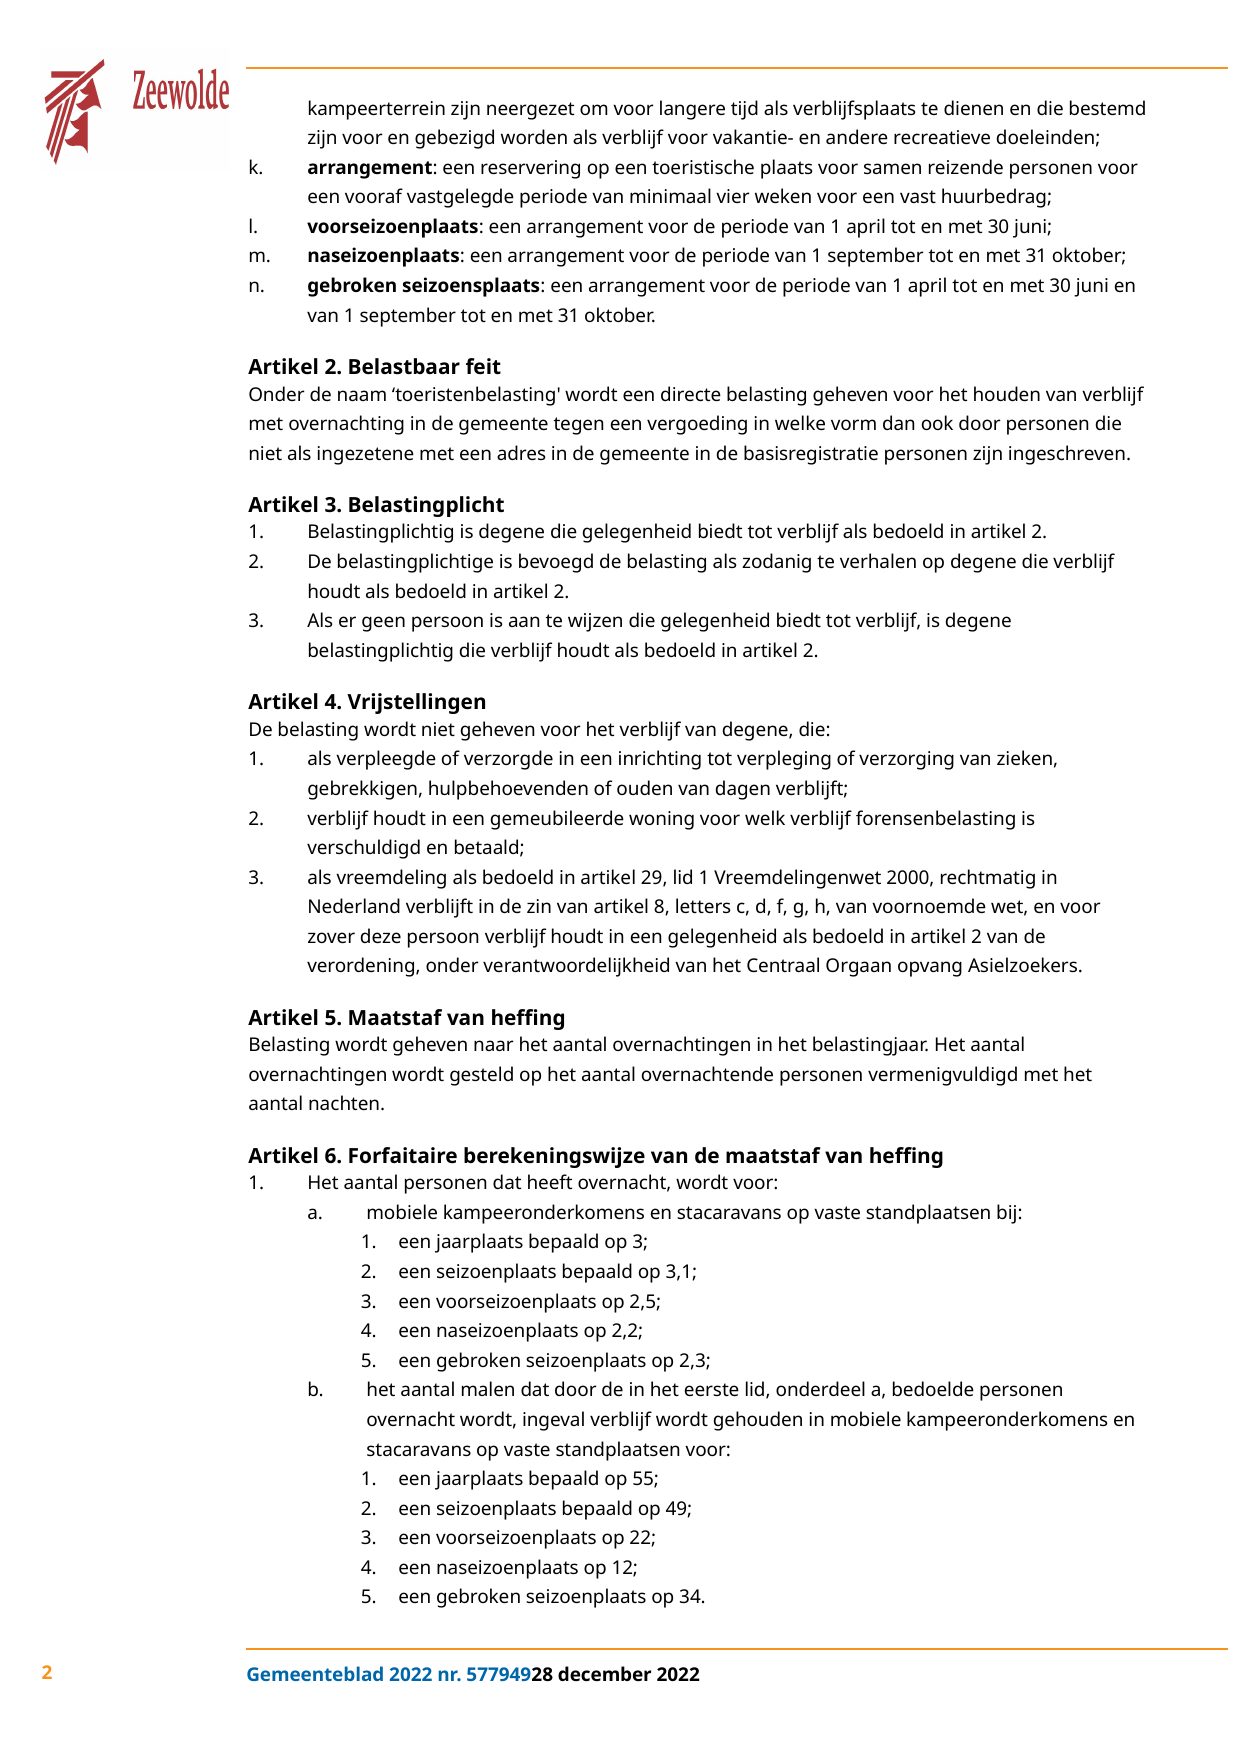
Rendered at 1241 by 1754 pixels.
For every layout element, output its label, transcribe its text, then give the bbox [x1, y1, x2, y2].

text Artikel 3. Belastingplicht [248, 490, 1152, 519]
list kampeerterrein zijn neergezet om voor langere tijd als verblijfsplaats te dienen en die bestemd zijn voor en gebezigd worden als verblijf voor vakantie- en andere recreatieve doeleinden; [248, 95, 1152, 150]
list een seizoenplaats bepaald op 3,1; [361, 1258, 1152, 1284]
list een voorseizoenplaats op 2,5; [361, 1288, 1152, 1313]
list als verpleegde of verzorgde in een inrichting tot verpleging of verzorging van zieken, gebrekkigen, hulpbehoevenden of ouden van dagen verblijft; [248, 746, 1152, 801]
list het aantal malen dat door de in het eerste lid, onderdeel a, bedoelde personen overnacht wordt, ingeval verblijf wordt gehouden in mobiele kampeeronderkomens en stacaravans op vaste standplaatsen voor: [307, 1377, 1152, 1461]
list een voorseizoenplaats op 22; [361, 1524, 1152, 1550]
text Onder de naam ‘toeristenbelasting' wordt een directe belasting geheven voor het houden van verblijf met overnachting in de gemeente tegen een vergoeding in welke vorm dan ook door personen die niet als ingezetene met een adres in de gemeente in de basisregistratie personen zijn ingeschreven. [248, 381, 1152, 466]
list voorseizoenplaats: een arrangement voor de periode van 1 april tot en met 30 juni; [248, 213, 1152, 239]
list mobiele kampeeronderkomens en stacaravans op vaste standplaatsen bij: [307, 1199, 1152, 1225]
list een seizoenplaats bepaald op 49; [361, 1495, 1152, 1521]
list Als er geen persoon is aan te wijzen die gelegenheid biedt tot verblijf, is degene belastingplichtig die verblijf houdt als bedoeld in artikel 2. [248, 607, 1152, 663]
list arrangement: een reservering op een toeristische plaats voor samen reizende personen voor een vooraf vastgelegde periode van minimaal vier weken voor een vast huurbedrag; [248, 154, 1152, 209]
list een naseizoenplaats op 12; [361, 1554, 1152, 1580]
list gebroken seizoensplaats: een arrangement voor de periode van 1 april tot en met 30 juni en van 1 september tot en met 31 oktober. [248, 272, 1152, 328]
picture [41, 47, 231, 172]
text Artikel 6. Forfaitaire berekeningswijze van de maatstaf van heffing [248, 1141, 1152, 1169]
text Artikel 2. Belastbaar feit [248, 352, 1152, 381]
list verblijf houdt in een gemeubileerde woning voor welk verblijf forensenbelasting is verschuldigd en betaald; [248, 805, 1152, 860]
list een gebroken seizoenplaats op 2,3; [361, 1347, 1152, 1373]
list een jaarplaats bepaald op 3; [361, 1229, 1152, 1254]
list Het aantal personen dat heeft overnacht, wordt voor: [248, 1169, 1152, 1195]
list De belastingplichtige is bevoegd de belasting als zodanig te verhalen op degene die verblijf houdt als bedoeld in artikel 2. [248, 548, 1152, 604]
list naseizoenplaats: een arrangement voor de periode van 1 september tot en met 31 oktober; [248, 243, 1152, 268]
text Artikel 4. Vrijstellingen [248, 687, 1152, 716]
text Artikel 5. Maatstaf van heffing [248, 1003, 1152, 1031]
list een gebroken seizoenplaats op 34. [361, 1584, 1152, 1609]
list een jaarplaats bepaald op 55; [361, 1465, 1152, 1491]
text Belasting wordt geheven naar het aantal overnachtingen in het belastingjaar. Het aantal overnachtingen wordt gesteld op het aantal overnachtende personen vermenigvuldigd met het aantal nachten. [248, 1031, 1152, 1116]
text De belasting wordt niet geheven voor het verblijf van degene, die: [248, 716, 1152, 742]
list als vreemdeling als bedoeld in artikel 29, lid 1 Vreemdelingenwet 2000, rechtmatig in Nederland verblijft in de zin van artikel 8, letters c, d, f, g, h, van voornoemde wet, en voor zover deze persoon verblijf houdt in een gelegenheid als bedoeld in artikel 2 van de verordening, onder verantwoordelijkheid van het Centraal Orgaan opvang Asielzoekers. [248, 864, 1152, 978]
list Belastingplichtig is degene die gelegenheid biedt tot verblijf als bedoeld in artikel 2. [248, 519, 1152, 544]
list een naseizoenplaats op 2,2; [361, 1317, 1152, 1343]
